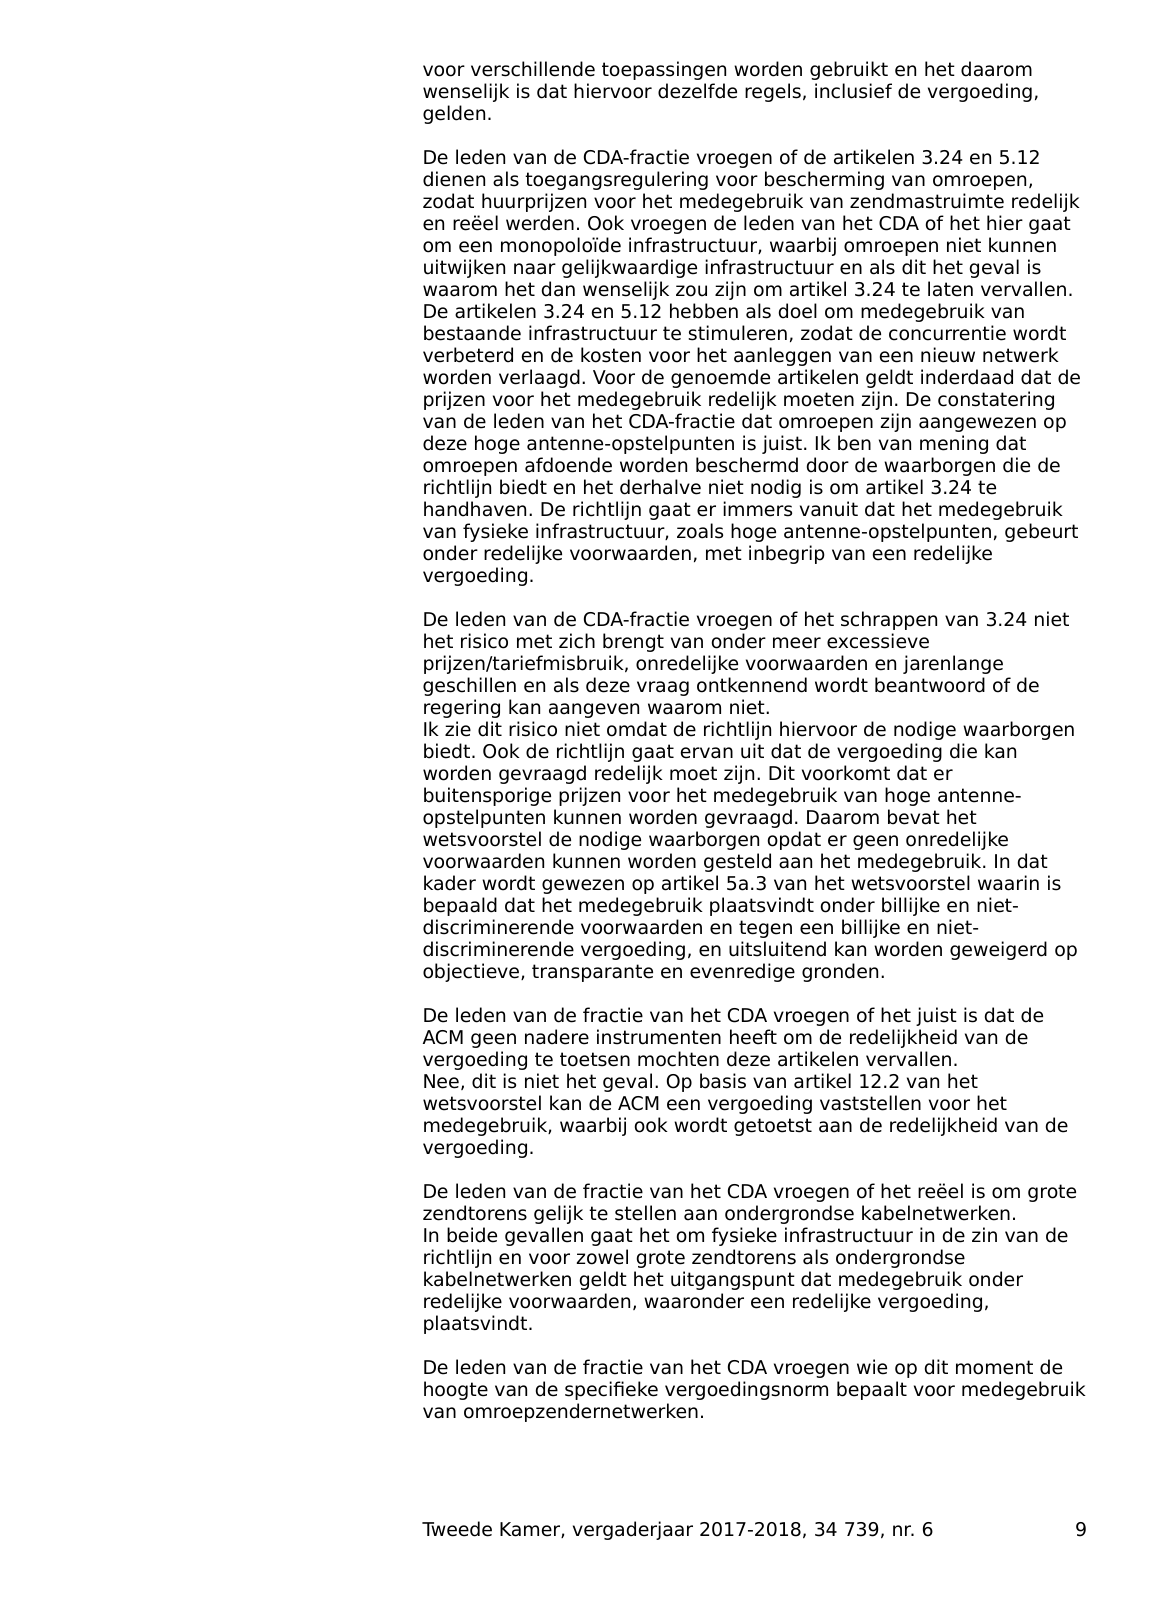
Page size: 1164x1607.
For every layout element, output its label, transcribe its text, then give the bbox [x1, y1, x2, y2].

text De leden van de CDA-fractie vroegen of het schrappen van 3.24 niet het risico met zich brengt van onder meer excessieve prijzen/tariefmisbruik, onredelijke voorwaarden en jarenlange geschillen en als deze vraag ontkennend wordt beantwoord of de regering kan aangeven waarom niet. [422, 609, 1087, 719]
text In beide gevallen gaat het om fysieke infrastructuur in de zin van de richtlijn en voor zowel grote zendtorens als ondergrondse kabelnetwerken geldt het uitgangspunt dat medegebruik onder redelijke voorwaarden, waaronder een redelijke vergoeding, plaatsvindt. [422, 1225, 1087, 1335]
text voor verschillende toepassingen worden gebruikt en het daarom wenselijk is dat hiervoor dezelfde regels, inclusief de vergoeding, gelden. [422, 59, 1087, 125]
text De leden van de fractie van het CDA vroegen of het juist is dat de ACM geen nadere instrumenten heeft om de redelijkheid van de vergoeding te toetsen mochten deze artikelen vervallen. [422, 1005, 1087, 1071]
text Ik zie dit risico niet omdat de richtlijn hiervoor de nodige waarborgen biedt. Ook de richtlijn gaat ervan uit dat de vergoeding die kan worden gevraagd redelijk moet zijn. Dit voorkomt dat er buitensporige prijzen voor het medegebruik van hoge antenne-opstelpunten kunnen worden gevraagd. Daarom bevat het wetsvoorstel de nodige waarborgen opdat er geen onredelijke voorwaarden kunnen worden gesteld aan het medegebruik. In dat kader wordt gewezen op artikel 5a.3 van het wetsvoorstel waarin is bepaald dat het medegebruik plaatsvindt onder billijke en niet-discriminerende voorwaarden en tegen een billijke en niet-discriminerende vergoeding, en uitsluitend kan worden geweigerd op objectieve, transparante en evenredige gronden. [422, 719, 1087, 983]
text De leden van de CDA-fractie vroegen of de artikelen 3.24 en 5.12 dienen als toegangsregulering voor bescherming van omroepen, zodat huurprijzen voor het medegebruik van zendmastruimte redelijk en reëel werden. Ook vroegen de leden van het CDA of het hier gaat om een monopoloïde infrastructuur, waarbij omroepen niet kunnen uitwijken naar gelijkwaardige infrastructuur en als dit het geval is waarom het dan wenselijk zou zijn om artikel 3.24 te laten vervallen. [422, 147, 1087, 301]
text De artikelen 3.24 en 5.12 hebben als doel om medegebruik van bestaande infrastructuur te stimuleren, zodat de concurrentie wordt verbeterd en de kosten voor het aanleggen van een nieuw netwerk worden verlaagd. Voor de genoemde artikelen geldt inderdaad dat de prijzen voor het medegebruik redelijk moeten zijn. De constatering van de leden van het CDA-fractie dat omroepen zijn aangewezen op deze hoge antenne-opstelpunten is juist. Ik ben van mening dat omroepen afdoende worden beschermd door de waarborgen die de richtlijn biedt en het derhalve niet nodig is om artikel 3.24 te handhaven. De richtlijn gaat er immers vanuit dat het medegebruik van fysieke infrastructuur, zoals hoge antenne-opstelpunten, gebeurt onder redelijke voorwaarden, met inbegrip van een redelijke vergoeding. [422, 301, 1087, 587]
text De leden van de fractie van het CDA vroegen of het reëel is om grote zendtorens gelijk te stellen aan ondergrondse kabelnetwerken. [422, 1181, 1087, 1225]
text Nee, dit is niet het geval. Op basis van artikel 12.2 van het wetsvoorstel kan de ACM een vergoeding vaststellen voor het medegebruik, waarbij ook wordt getoetst aan de redelijkheid van de vergoeding. [422, 1071, 1087, 1159]
text De leden van de fractie van het CDA vroegen wie op dit moment de hoogte van de specifieke vergoedingsnorm bepaalt voor medegebruik van omroepzendernetwerken. [422, 1357, 1087, 1423]
